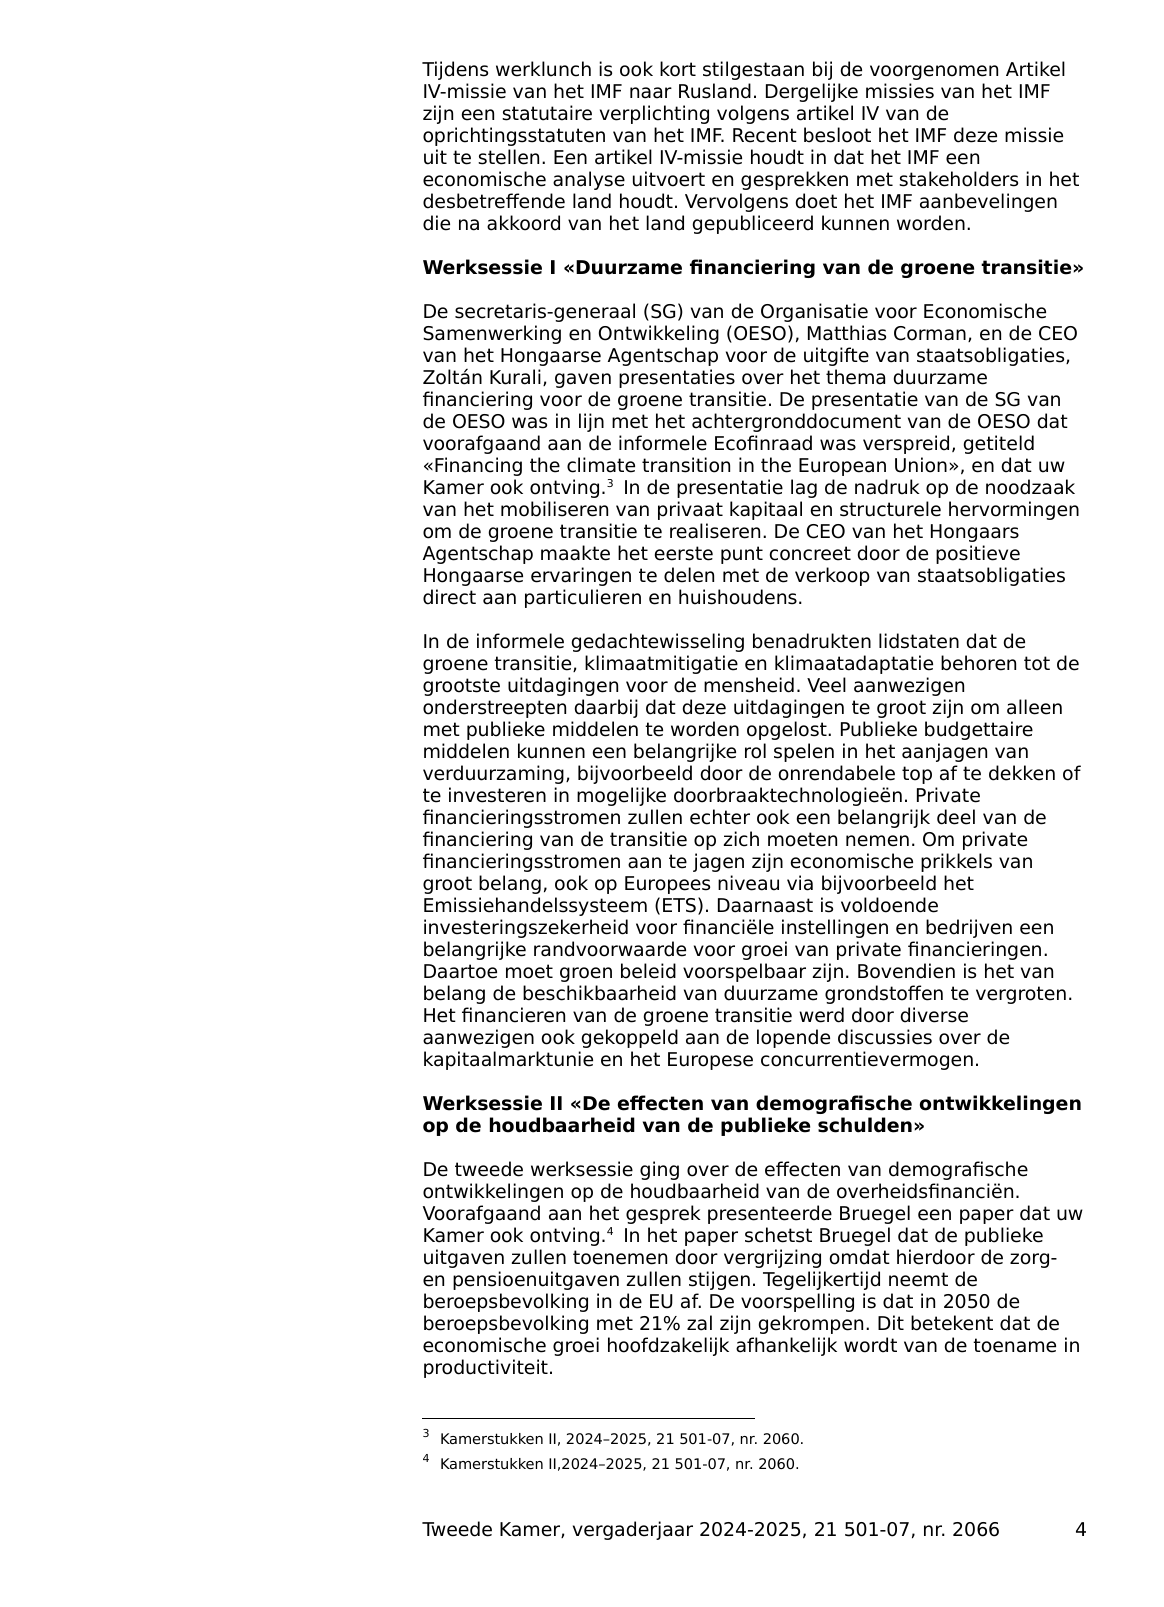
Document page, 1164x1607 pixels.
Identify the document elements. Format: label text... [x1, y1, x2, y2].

text De secretaris-generaal (SG) van de Organisatie voor Economische Samenwerking en Ontwikkeling (OESO), Matthias Corman, en de CEO van het Hongaarse Agentschap voor de uitgifte van staatsobligaties, Zoltán Kurali, gaven presentaties over het thema duurzame financiering voor de groene transitie. De presentatie van de SG van de OESO was in lijn met het achtergronddocument van de OESO dat voorafgaand aan de informele Ecofinraad was verspreid, getiteld «Financing the climate transition in the European Union», en dat uw Kamer ook ontving. In de presentatie lag de nadruk op de noodzaak van het mobiliseren van privaat kapitaal en structurele hervormingen om de groene transitie te realiseren. De CEO van het Hongaars Agentschap maakte het eerste punt concreet door de positieve Hongaarse ervaringen te delen met de verkoop van staatsobligaties direct aan particulieren en huishoudens. [422, 301, 1087, 609]
text Kamerstukken II,2024–2025, 21 501-07, nr. 2060. [422, 1452, 1087, 1474]
text In de informele gedachtewisseling benadrukten lidstaten dat de groene transitie, klimaatmitigatie en klimaatadaptatie behoren tot de grootste uitdagingen voor de mensheid. Veel aanwezigen onderstreepten daarbij dat deze uitdagingen te groot zijn om alleen met publieke middelen te worden opgelost. Publieke budgettaire middelen kunnen een belangrijke rol spelen in het aanjagen van verduurzaming, bijvoorbeeld door de onrendabele top af te dekken of te investeren in mogelijke doorbraaktechnologieën. Private financieringsstromen zullen echter ook een belangrijk deel van de financiering van de transitie op zich moeten nemen. Om private financieringsstromen aan te jagen zijn economische prikkels van groot belang, ook op Europees niveau via bijvoorbeeld het Emissiehandelssysteem (ETS). Daarnaast is voldoende investeringszekerheid voor financiële instellingen en bedrijven een belangrijke randvoorwaarde voor groei van private financieringen. Daartoe moet groen beleid voorspelbaar zijn. Bovendien is het van belang de beschikbaarheid van duurzame grondstoffen te vergroten. Het financieren van de groene transitie werd door diverse aanwezigen ook gekoppeld aan de lopende discussies over de kapitaalmarktunie en het Europese concurrentievermogen. [422, 631, 1087, 1071]
text Tijdens werklunch is ook kort stilgestaan bij de voorgenomen Artikel IV-missie van het IMF naar Rusland. Dergelijke missies van het IMF zijn een statutaire verplichting volgens artikel IV van de oprichtingsstatuten van het IMF. Recent besloot het IMF deze missie uit te stellen. Een artikel IV-missie houdt in dat het IMF een economische analyse uitvoert en gesprekken met stakeholders in het desbetreffende land houdt. Vervolgens doet het IMF aanbevelingen die na akkoord van het land gepubliceerd kunnen worden. [422, 59, 1087, 235]
subtitle Werksessie I «Duurzame financiering van de groene transitie» [422, 257, 1087, 279]
text Kamerstukken II, 2024–2025, 21 501-07, nr. 2060. [422, 1427, 1087, 1449]
text De tweede werksessie ging over de effecten van demografische ontwikkelingen op de houdbaarheid van de overheidsfinanciën. Voorafgaand aan het gesprek presenteerde Bruegel een paper dat uw Kamer ook ontving. In het paper schetst Bruegel dat de publieke uitgaven zullen toenemen door vergrijzing omdat hierdoor de zorg- en pensioenuitgaven zullen stijgen. Tegelijkertijd neemt de beroepsbevolking in de EU af. De voorspelling is dat in 2050 de beroepsbevolking met 21% zal zijn gekrompen. Dit betekent dat de economische groei hoofdzakelijk afhankelijk wordt van de toename in productiviteit. [422, 1159, 1087, 1379]
subtitle Werksessie II «De effecten van demografische ontwikkelingen op de houdbaarheid van de publieke schulden» [422, 1093, 1087, 1137]
